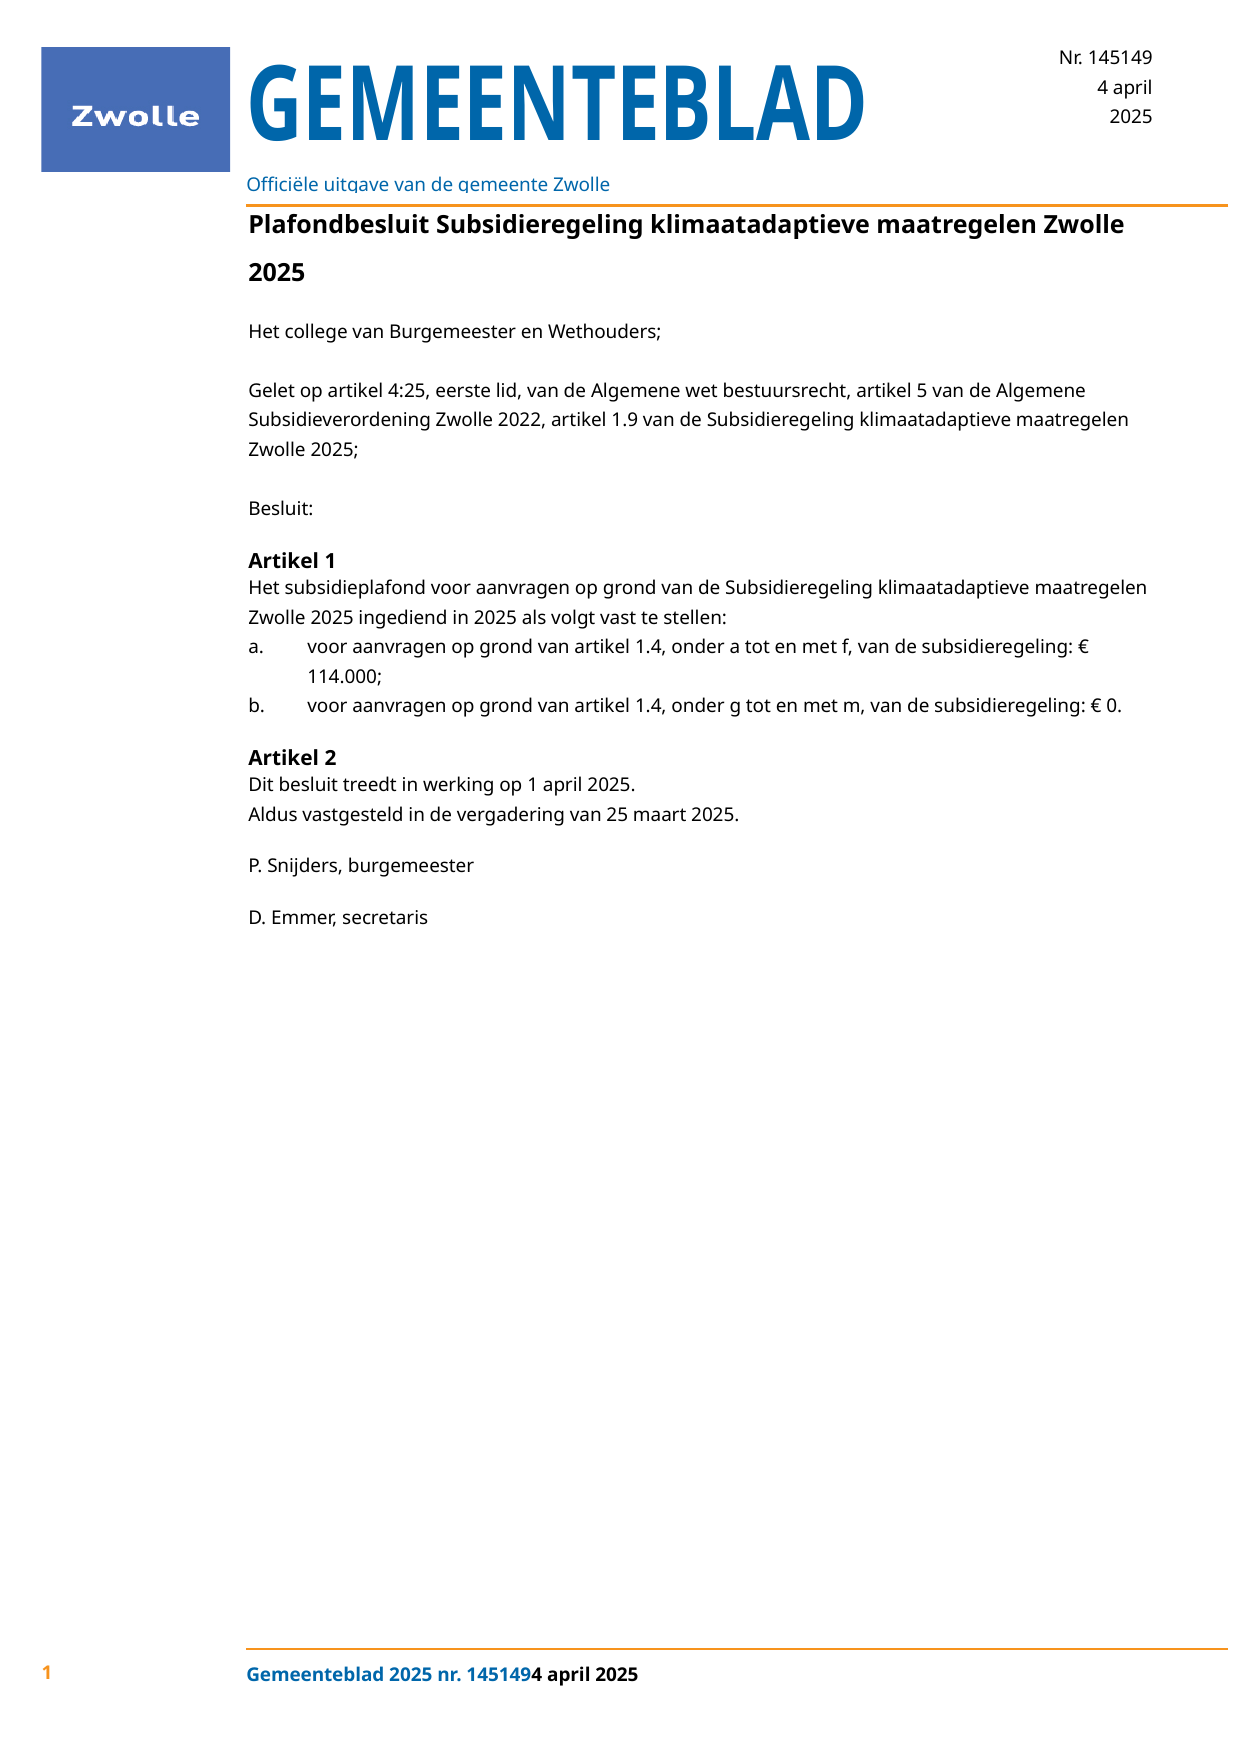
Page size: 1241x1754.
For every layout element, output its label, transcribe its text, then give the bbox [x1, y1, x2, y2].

text Het college van Burgemeester en Wethouders; [248, 318, 1152, 344]
text Artikel 2 [248, 743, 1152, 771]
text Artikel 1 [248, 546, 1152, 574]
text Besluit: [248, 495, 1152, 521]
text D. Emmer, secretaris [248, 904, 1152, 930]
picture [41, 47, 231, 172]
text Plafondbesluit Subsidieregeling klimaatadaptieve maatregelen Zwolle 2025 [248, 207, 1152, 288]
text P. Snijders, burgemeester [248, 852, 1152, 878]
text Dit besluit treedt in werking op 1 april 2025. [248, 771, 1152, 797]
text Aldus vastgesteld in de vergadering van 25 maart 2025. [248, 801, 1152, 827]
list voor aanvragen op grond van artikel 1.4, onder a tot en met f, van de subsidieregeling: € 114.000; [248, 633, 1152, 689]
list voor aanvragen op grond van artikel 1.4, onder g tot en met m, van de subsidieregeling: € 0. [248, 693, 1152, 718]
text Gelet op artikel 4:25, eerste lid, van de Algemene wet bestuursrecht, artikel 5 van de Algemene Subsidieverordening Zwolle 2022, artikel 1.9 van de Subsidieregeling klimaatadaptieve maatregelen Zwolle 2025; [248, 377, 1152, 462]
text Het subsidieplafond voor aanvragen op grond van de Subsidieregeling klimaatadaptieve maatregelen Zwolle 2025 ingediend in 2025 als volgt vast te stellen: [248, 574, 1152, 629]
